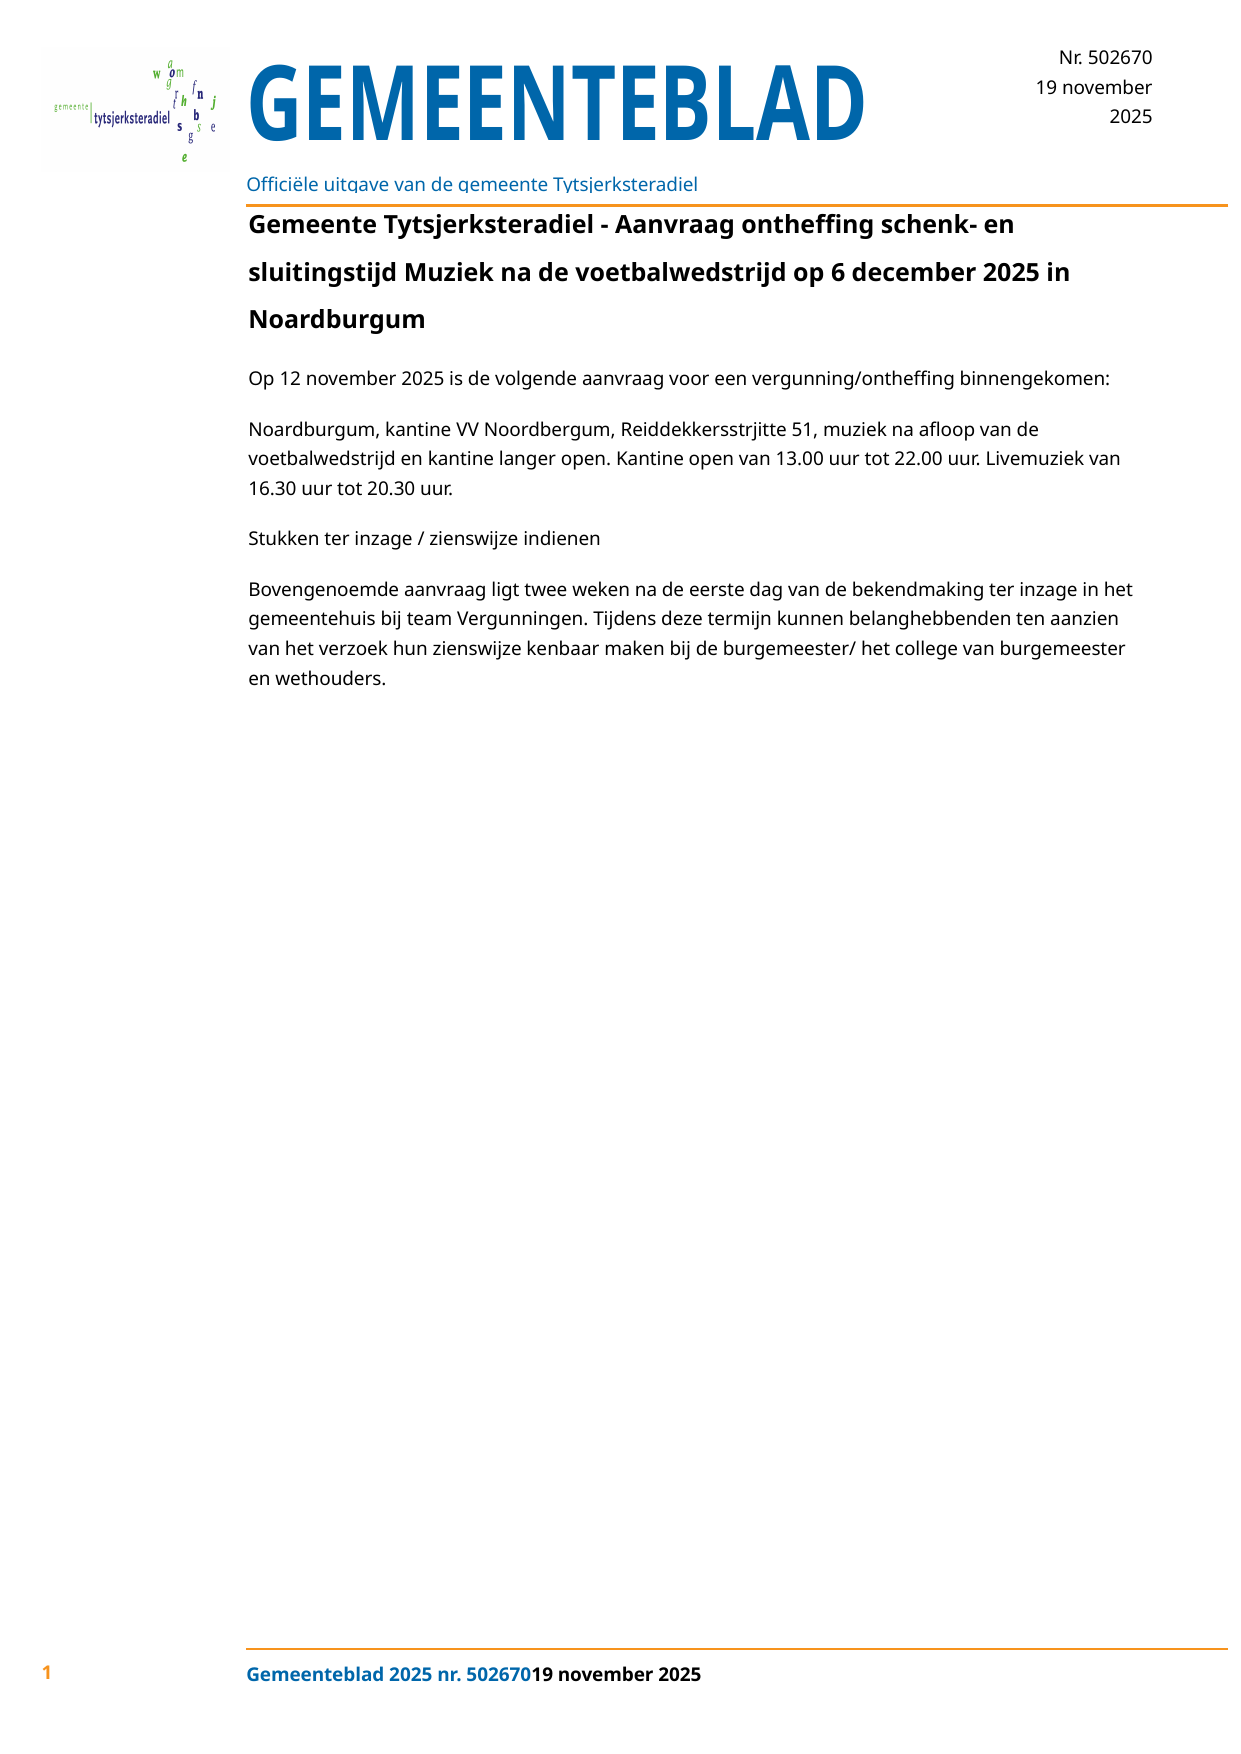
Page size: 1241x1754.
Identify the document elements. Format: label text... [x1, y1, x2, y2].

text Op 12 november 2025 is de volgende aanvraag voor een vergunning/ontheffing binnengekomen: [248, 366, 1152, 391]
text Noardburgum, kantine VV Noordbergum, Reiddekkersstrjitte 51, muziek na afloop van de voetbalwedstrijd en kantine langer open. Kantine open van 13.00 uur tot 22.00 uur. Livemuziek van 16.30 uur tot 20.30 uur. [248, 416, 1152, 501]
text Bovengenoemde aanvraag ligt twee weken na de eerste dag van de bekendmaking ter inzage in het gemeentehuis bij team Vergunningen. Tijdens deze termijn kunnen belanghebbenden ten aanzien van het verzoek hun zienswijze kenbaar maken bij de burgemeester/ het college van burgemeester en wethouders. [248, 576, 1152, 690]
text Stukken ter inzage / zienswijze indienen [248, 526, 1152, 551]
picture [41, 47, 231, 172]
text Gemeente Tytsjerksteradiel - Aanvraag ontheffing schenk- en sluitingstijd Muziek na de voetbalwedstrijd op 6 december 2025 in Noardburgum [248, 207, 1152, 336]
